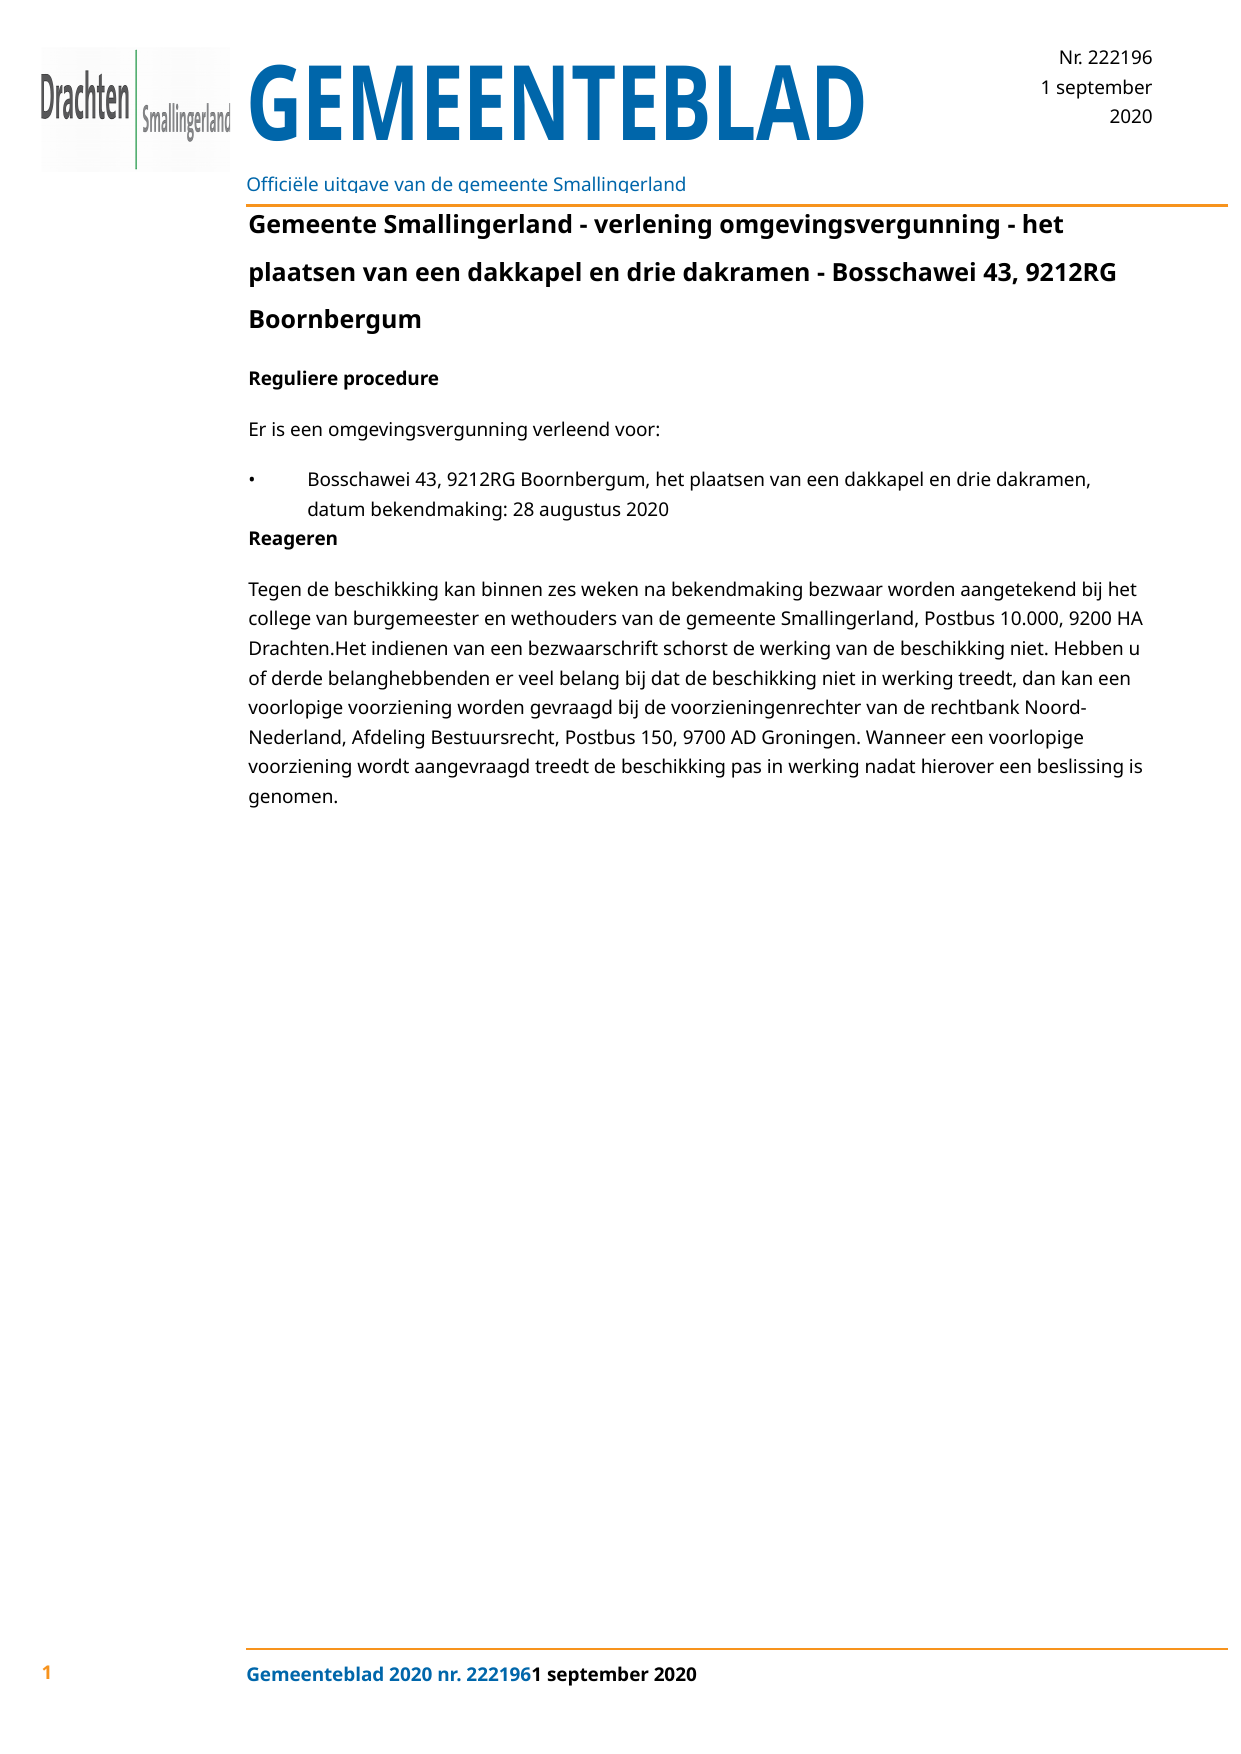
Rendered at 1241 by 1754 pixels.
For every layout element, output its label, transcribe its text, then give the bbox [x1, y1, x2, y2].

text Gemeente Smallingerland - verlening omgevingsvergunning - het plaatsen van een dakkapel en drie dakramen - Bosschawei 43, 9212RG Boornbergum [248, 207, 1152, 336]
picture [41, 47, 231, 172]
text Reageren [248, 526, 1152, 551]
list Bosschawei 43, 9212RG Boornbergum, het plaatsen van een dakkapel en drie dakramen, datum bekendmaking: 28 augustus 2020 [248, 466, 1152, 522]
text Er is een omgevingsvergunning verleend voor: [248, 416, 1152, 442]
text Reguliere procedure [248, 366, 1152, 391]
text Tegen de beschikking kan binnen zes weken na bekendmaking bezwaar worden aangetekend bij het college van burgemeester en wethouders van de gemeente Smallingerland, Postbus 10.000, 9200 HA Drachten.Het indienen van een bezwaarschrift schorst de werking van de beschikking niet. Hebben u of derde belanghebbenden er veel belang bij dat de beschikking niet in werking treedt, dan kan een voorlopige voorziening worden gevraagd bij de voorzieningenrechter van de rechtbank Noord-Nederland, Afdeling Bestuursrecht, Postbus 150, 9700 AD Groningen. Wanneer een voorlopige voorziening wordt aangevraagd treedt de beschikking pas in werking nadat hierover een beslissing is genomen. [248, 576, 1152, 809]
